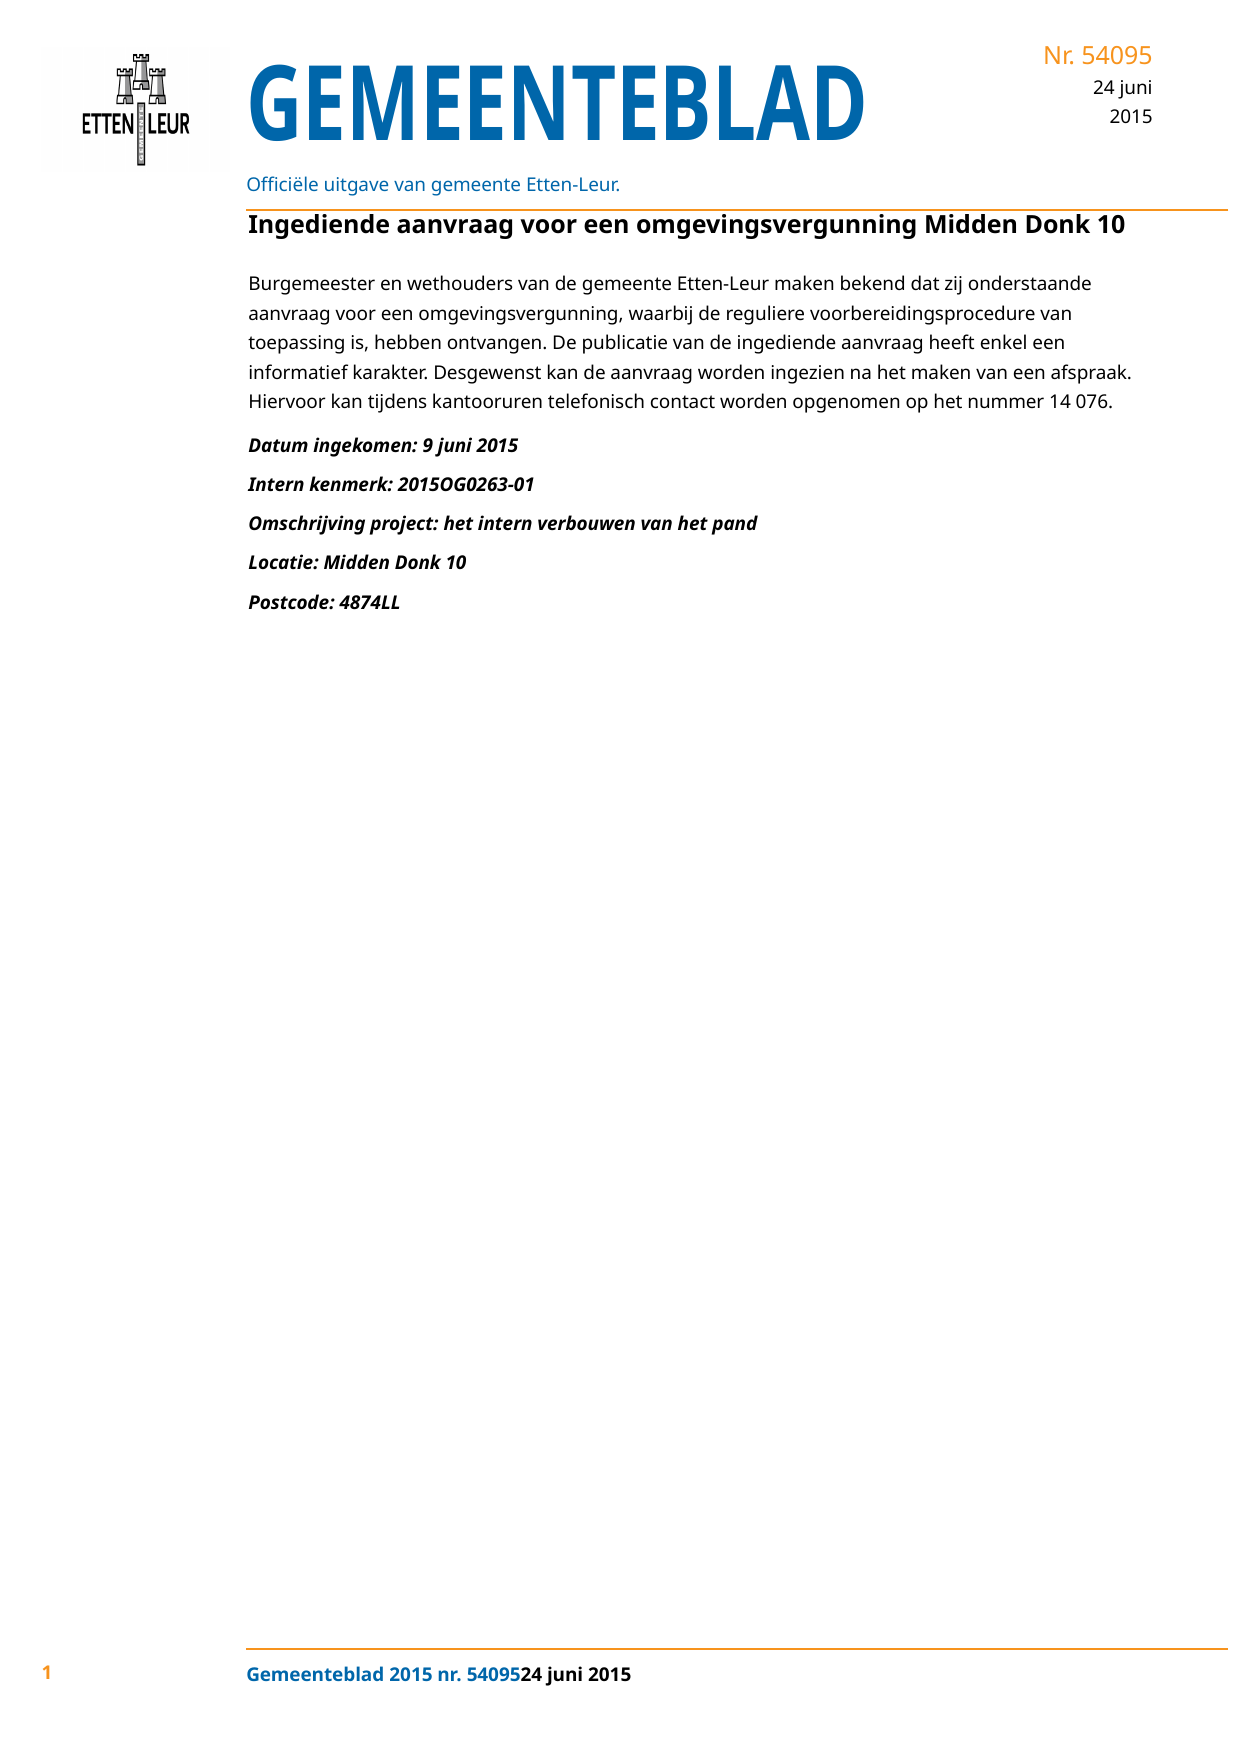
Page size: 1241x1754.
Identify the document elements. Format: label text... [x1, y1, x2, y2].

text Postcode: 4874LL [248, 589, 1152, 614]
picture [41, 47, 231, 172]
text Intern kenmerk: 2015OG0263-01 [248, 471, 1152, 497]
text Burgemeester en wethouders van de gemeente Etten-Leur maken bekend dat zij onderstaande aanvraag voor een omgevingsvergunning, waarbij de reguliere voorbereidingsprocedure van toepassing is, hebben ontvangen. De publicatie van de ingediende aanvraag heeft enkel een informatief karakter. Desgewenst kan de aanvraag worden ingezien na het maken van een afspraak. Hiervoor kan tijdens kantooruren telefonisch contact worden opgenomen op het nummer 14 076. [248, 270, 1152, 414]
text Locatie: Midden Donk 10 [248, 549, 1152, 575]
text Datum ingekomen: 9 juni 2015 [248, 432, 1152, 457]
text Omschrijving project: het intern verbouwen van het pand [248, 510, 1152, 536]
text Ingediende aanvraag voor een omgevingsvergunning Midden Donk 10 [248, 211, 1152, 241]
